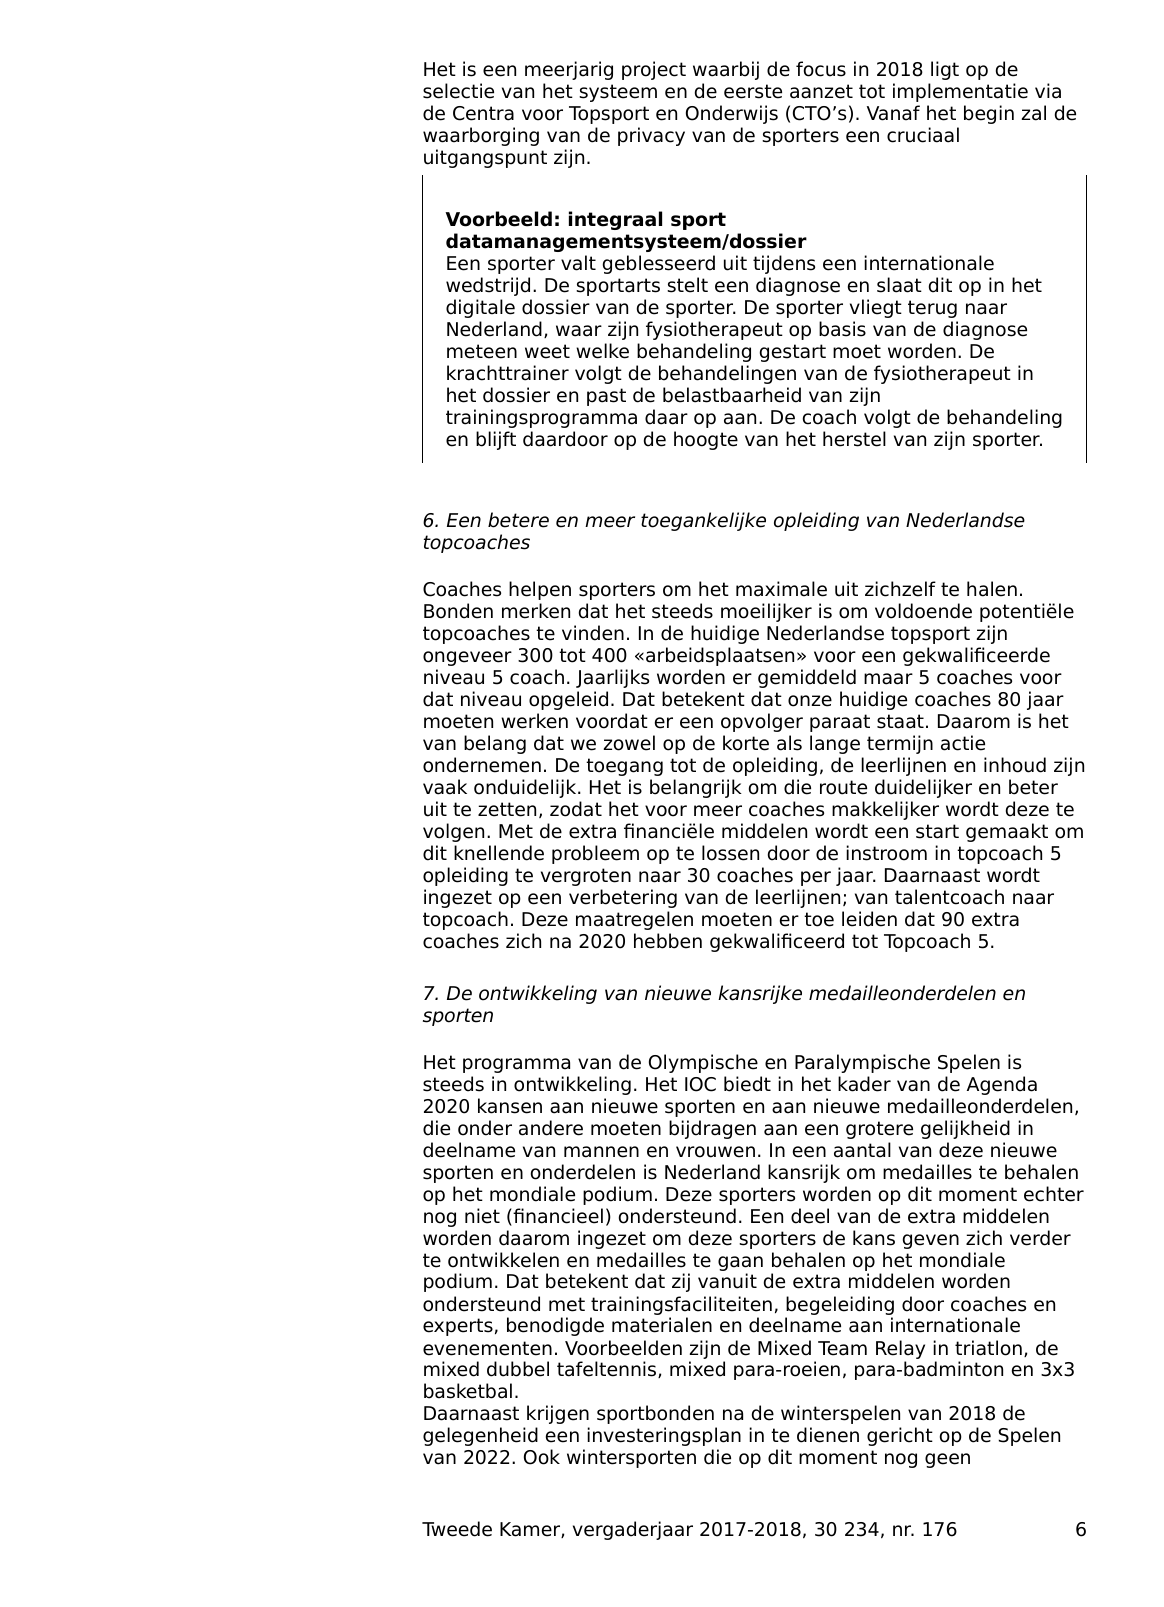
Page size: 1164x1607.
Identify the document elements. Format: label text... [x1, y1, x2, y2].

subtitle 6. Een betere en meer toegankelijke opleiding van Nederlandse topcoaches [422, 510, 1087, 554]
text Het is een meerjarig project waarbij de focus in 2018 ligt op de selectie van het systeem en de eerste aanzet tot implementatie via de Centra voor Topsport en Onderwijs (CTO’s). Vanaf het begin zal de waarborging van de privacy van de sporters een cruciaal uitgangspunt zijn. [422, 59, 1087, 169]
table_header Voorbeeld: integraal sport datamanagementsysteem/dossier Een sporter valt geblesseerd uit tijdens een internationale wedstrijd. De sportarts stelt een diagnose en slaat dit op in het digitale dossier van de sporter. De sporter vliegt terug naar Nederland, waar zijn fysiotherapeut op basis van de diagnose meteen weet welke behandeling gestart moet worden. De krachttrainer volgt de behandelingen van de fysiotherapeut in het dossier en past de belastbaarheid van zijn trainingsprogramma daar op aan. De coach volgt de behandeling en blijft daardoor op de hoogte van het herstel van zijn sporter. [423, 175, 1086, 462]
text Daarnaast krijgen sportbonden na de winterspelen van 2018 de gelegenheid een investeringsplan in te dienen gericht op de Spelen van 2022. Ook wintersporten die op dit moment nog geen [422, 1403, 1087, 1469]
text Coaches helpen sporters om het maximale uit zichzelf te halen. Bonden merken dat het steeds moeilijker is om voldoende potentiële topcoaches te vinden. In de huidige Nederlandse topsport zijn ongeveer 300 tot 400 «arbeidsplaatsen» voor een gekwalificeerde niveau 5 coach. Jaarlijks worden er gemiddeld maar 5 coaches voor dat niveau opgeleid. Dat betekent dat onze huidige coaches 80 jaar moeten werken voordat er een opvolger paraat staat. Daarom is het van belang dat we zowel op de korte als lange termijn actie ondernemen. De toegang tot de opleiding, de leerlijnen en inhoud zijn vaak onduidelijk. Het is belangrijk om die route duidelijker en beter uit te zetten, zodat het voor meer coaches makkelijker wordt deze te volgen. Met de extra financiële middelen wordt een start gemaakt om dit knellende probleem op te lossen door de instroom in topcoach 5 opleiding te vergroten naar 30 coaches per jaar. Daarnaast wordt ingezet op een verbetering van de leerlijnen; van talentcoach naar topcoach. Deze maatregelen moeten er toe leiden dat 90 extra coaches zich na 2020 hebben gekwalificeerd tot Topcoach 5. [422, 579, 1087, 953]
text Het programma van de Olympische en Paralympische Spelen is steeds in ontwikkeling. Het IOC biedt in het kader van de Agenda 2020 kansen aan nieuwe sporten en aan nieuwe medailleonderdelen, die onder andere moeten bijdragen aan een grotere gelijkheid in deelname van mannen en vrouwen. In een aantal van deze nieuwe sporten en onderdelen is Nederland kansrijk om medailles te behalen op het mondiale podium. Deze sporters worden op dit moment echter nog niet (financieel) ondersteund. Een deel van de extra middelen worden daarom ingezet om deze sporters de kans geven zich verder te ontwikkelen en medailles te gaan behalen op het mondiale podium. Dat betekent dat zij vanuit de extra middelen worden ondersteund met trainingsfaciliteiten, begeleiding door coaches en experts, benodigde materialen en deelname aan internationale evenementen. Voorbeelden zijn de Mixed Team Relay in triatlon, de mixed dubbel tafeltennis, mixed para-roeien, para-badminton en 3x3 basketbal. [422, 1052, 1087, 1403]
subtitle 7. De ontwikkeling van nieuwe kansrijke medailleonderdelen en sporten [422, 983, 1087, 1027]
